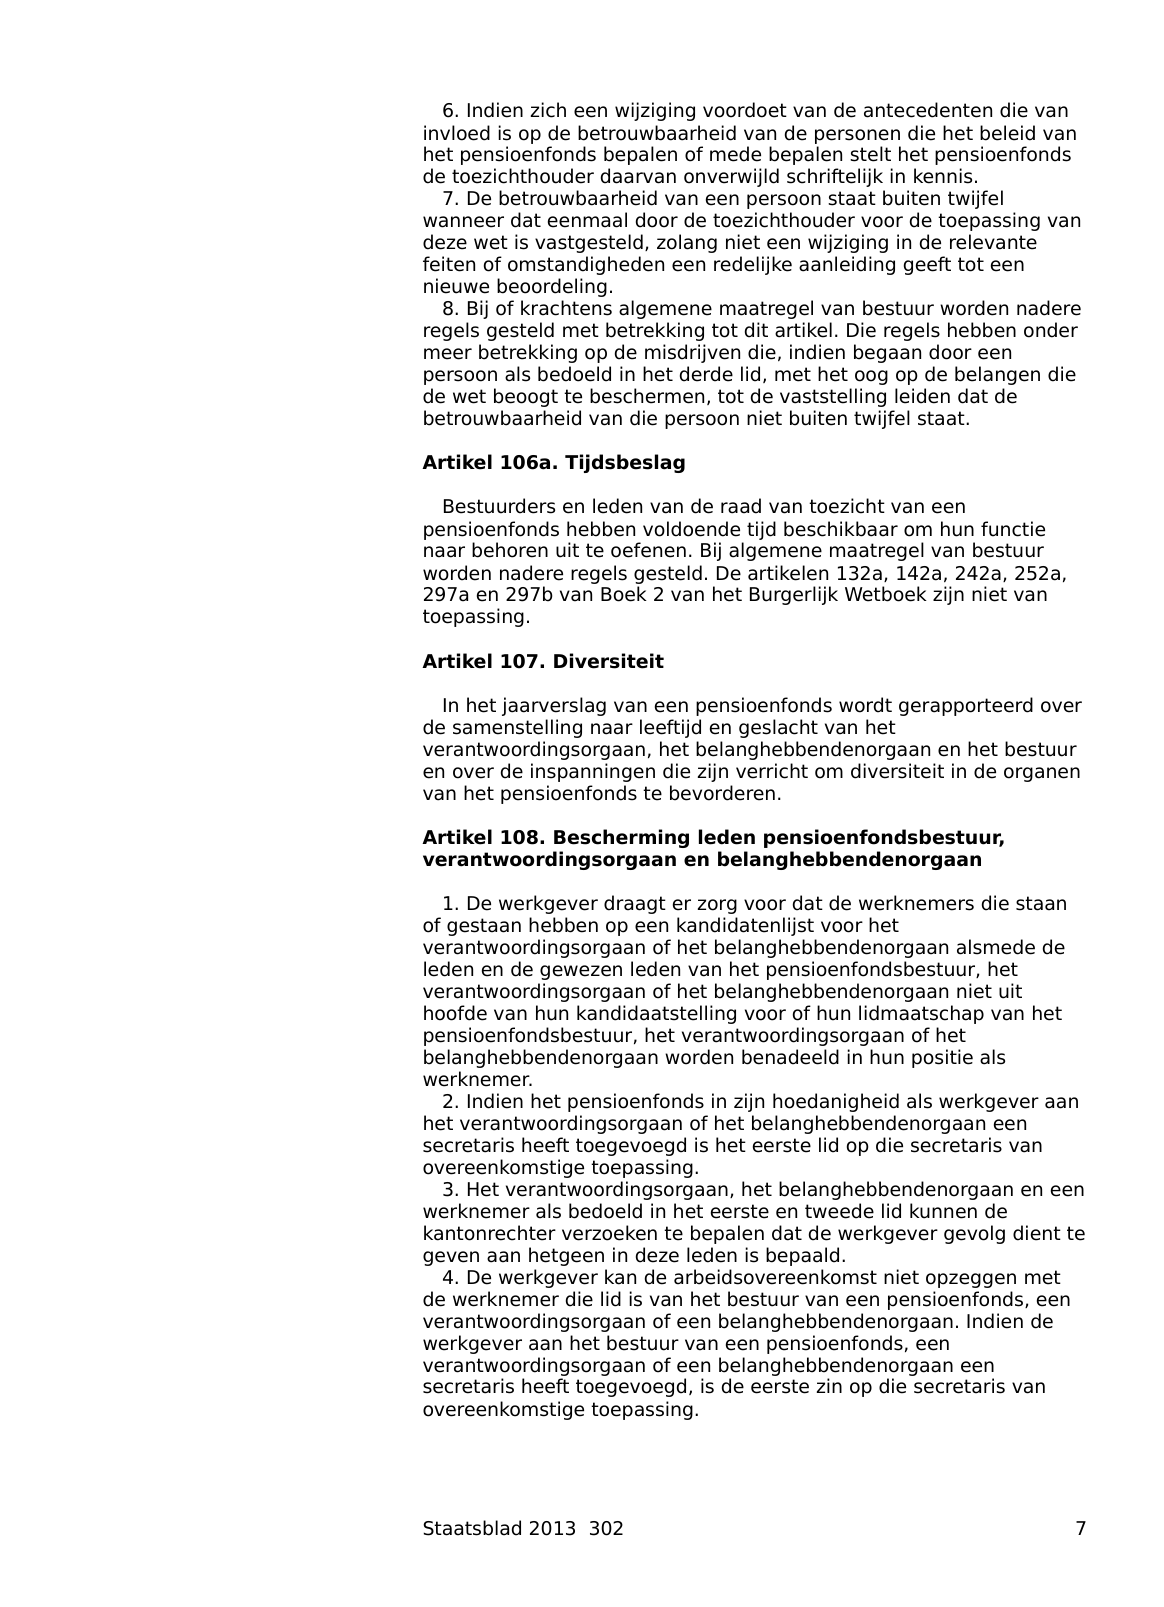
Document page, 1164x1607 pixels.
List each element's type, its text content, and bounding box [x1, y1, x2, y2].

text 8. Bij of krachtens algemene maatregel van bestuur worden nadere regels gesteld met betrekking tot dit artikel. Die regels hebben onder meer betrekking op de misdrijven die, indien begaan door een persoon als bedoeld in het derde lid, met het oog op de belangen die de wet beoogt te beschermen, tot de vaststelling leiden dat de betrouwbaarheid van die persoon niet buiten twijfel staat. [422, 298, 1087, 430]
text 4. De werkgever kan de arbeidsovereenkomst niet opzeggen met de werknemer die lid is van het bestuur van een pensioenfonds, een verantwoordingsorgaan of een belanghebbendenorgaan. Indien de werkgever aan het bestuur van een pensioenfonds, een verantwoordingsorgaan of een belanghebbendenorgaan een secretaris heeft toegevoegd, is de eerste zin op die secretaris van overeenkomstige toepassing. [422, 1267, 1087, 1420]
text 6. Indien zich een wijziging voordoet van de antecedenten die van invloed is op de betrouwbaarheid van de personen die het beleid van het pensioenfonds bepalen of mede bepalen stelt het pensioenfonds de toezichthouder daarvan onverwijld schriftelijk in kennis. [422, 100, 1087, 188]
text 1. De werkgever draagt er zorg voor dat de werknemers die staan of gestaan hebben op een kandidatenlijst voor het verantwoordingsorgaan of het belanghebbendenorgaan alsmede de leden en de gewezen leden van het pensioenfondsbestuur, het verantwoordingsorgaan of het belanghebbendenorgaan niet uit hoofde van hun kandidaatstelling voor of hun lidmaatschap van het pensioenfondsbestuur, het verantwoordingsorgaan of het belanghebbendenorgaan worden benadeeld in hun positie als werknemer. [422, 893, 1087, 1091]
subtitle Artikel 108. Bescherming leden pensioenfondsbestuur, verantwoordingsorgaan en belanghebbendenorgaan [422, 827, 1087, 871]
text 7. De betrouwbaarheid van een persoon staat buiten twijfel wanneer dat eenmaal door de toezichthouder voor de toepassing van deze wet is vastgesteld, zolang niet een wijziging in de relevante feiten of omstandigheden een redelijke aanleiding geeft tot een nieuwe beoordeling. [422, 188, 1087, 298]
subtitle Artikel 107. Diversiteit [422, 651, 1087, 672]
text 2. Indien het pensioenfonds in zijn hoedanigheid als werkgever aan het verantwoordingsorgaan of het belanghebbendenorgaan een secretaris heeft toegevoegd is het eerste lid op die secretaris van overeenkomstige toepassing. [422, 1091, 1087, 1179]
subtitle Artikel 106a. Tijdsbeslag [422, 452, 1087, 474]
text 3. Het verantwoordingsorgaan, het belanghebbendenorgaan en een werknemer als bedoeld in het eerste en tweede lid kunnen de kantonrechter verzoeken te bepalen dat de werkgever gevolg dient te geven aan hetgeen in deze leden is bepaald. [422, 1179, 1087, 1267]
text In het jaarverslag van een pensioenfonds wordt gerapporteerd over de samenstelling naar leeftijd en geslacht van het verantwoordingsorgaan, het belanghebbendenorgaan en het bestuur en over de inspanningen die zijn verricht om diversiteit in de organen van het pensioenfonds te bevorderen. [422, 695, 1087, 804]
text Bestuurders en leden van de raad van toezicht van een pensioenfonds hebben voldoende tijd beschikbaar om hun functie naar behoren uit te oefenen. Bij algemene maatregel van bestuur worden nadere regels gesteld. De artikelen 132a, 142a, 242a, 252a, 297a en 297b van Boek 2 van het Burgerlijk Wetboek zijn niet van toepassing. [422, 496, 1087, 628]
